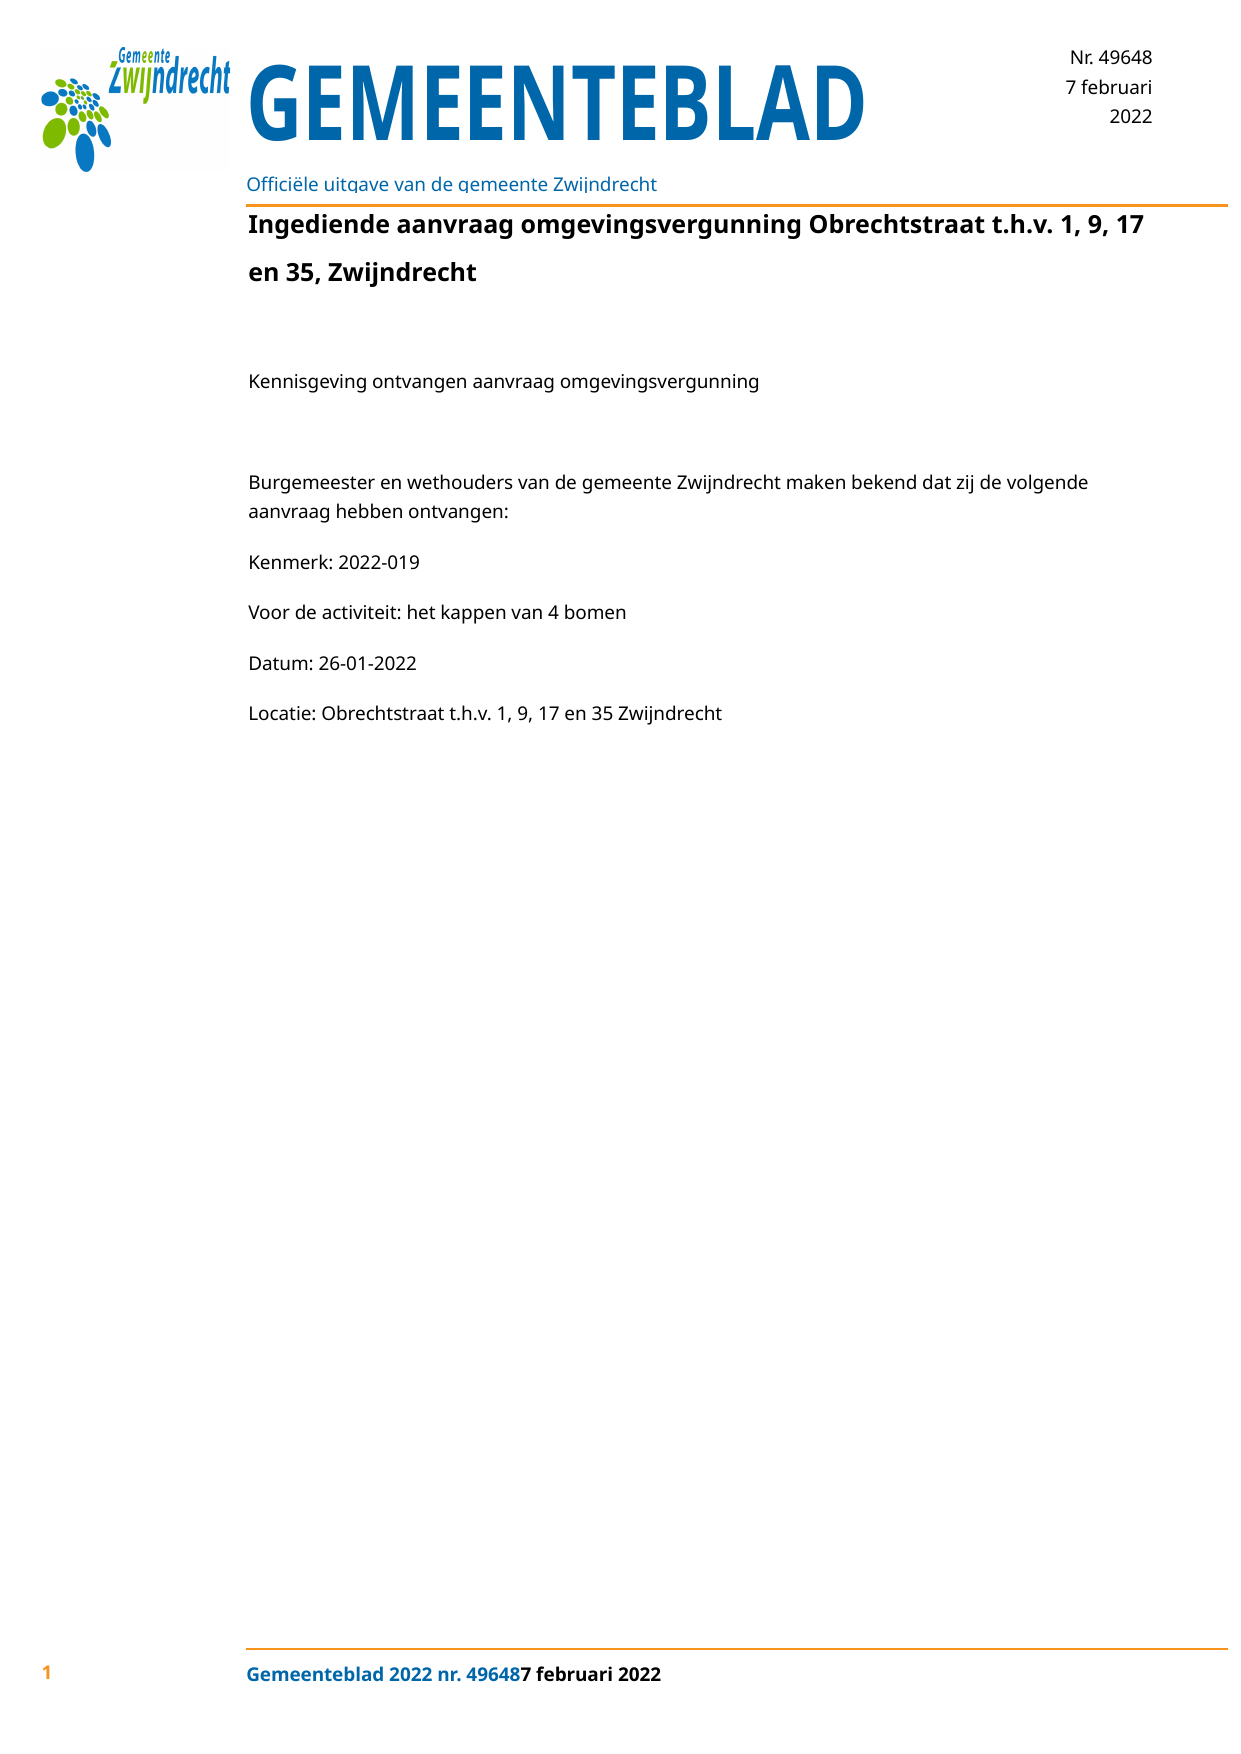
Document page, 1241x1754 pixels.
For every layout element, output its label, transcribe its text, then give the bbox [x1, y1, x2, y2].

text Datum: 26-01-2022 [248, 650, 1152, 676]
text Kennisgeving ontvangen aanvraag omgevingsvergunning [248, 368, 1152, 394]
text Burgemeester en wethouders van de gemeente Zwijndrecht maken bekend dat zij de volgende aanvraag hebben ontvangen: [248, 469, 1152, 524]
text Voor de activiteit: het kappen van 4 bomen [248, 599, 1152, 625]
text Ingediende aanvraag omgevingsvergunning Obrechtstraat t.h.v. 1, 9, 17 en 35, Zwijndrecht [248, 207, 1152, 288]
text Locatie: Obrechtstraat t.h.v. 1, 9, 17 en 35 Zwijndrecht [248, 700, 1152, 726]
text Kenmerk: 2022-019 [248, 549, 1152, 575]
picture [41, 47, 231, 172]
